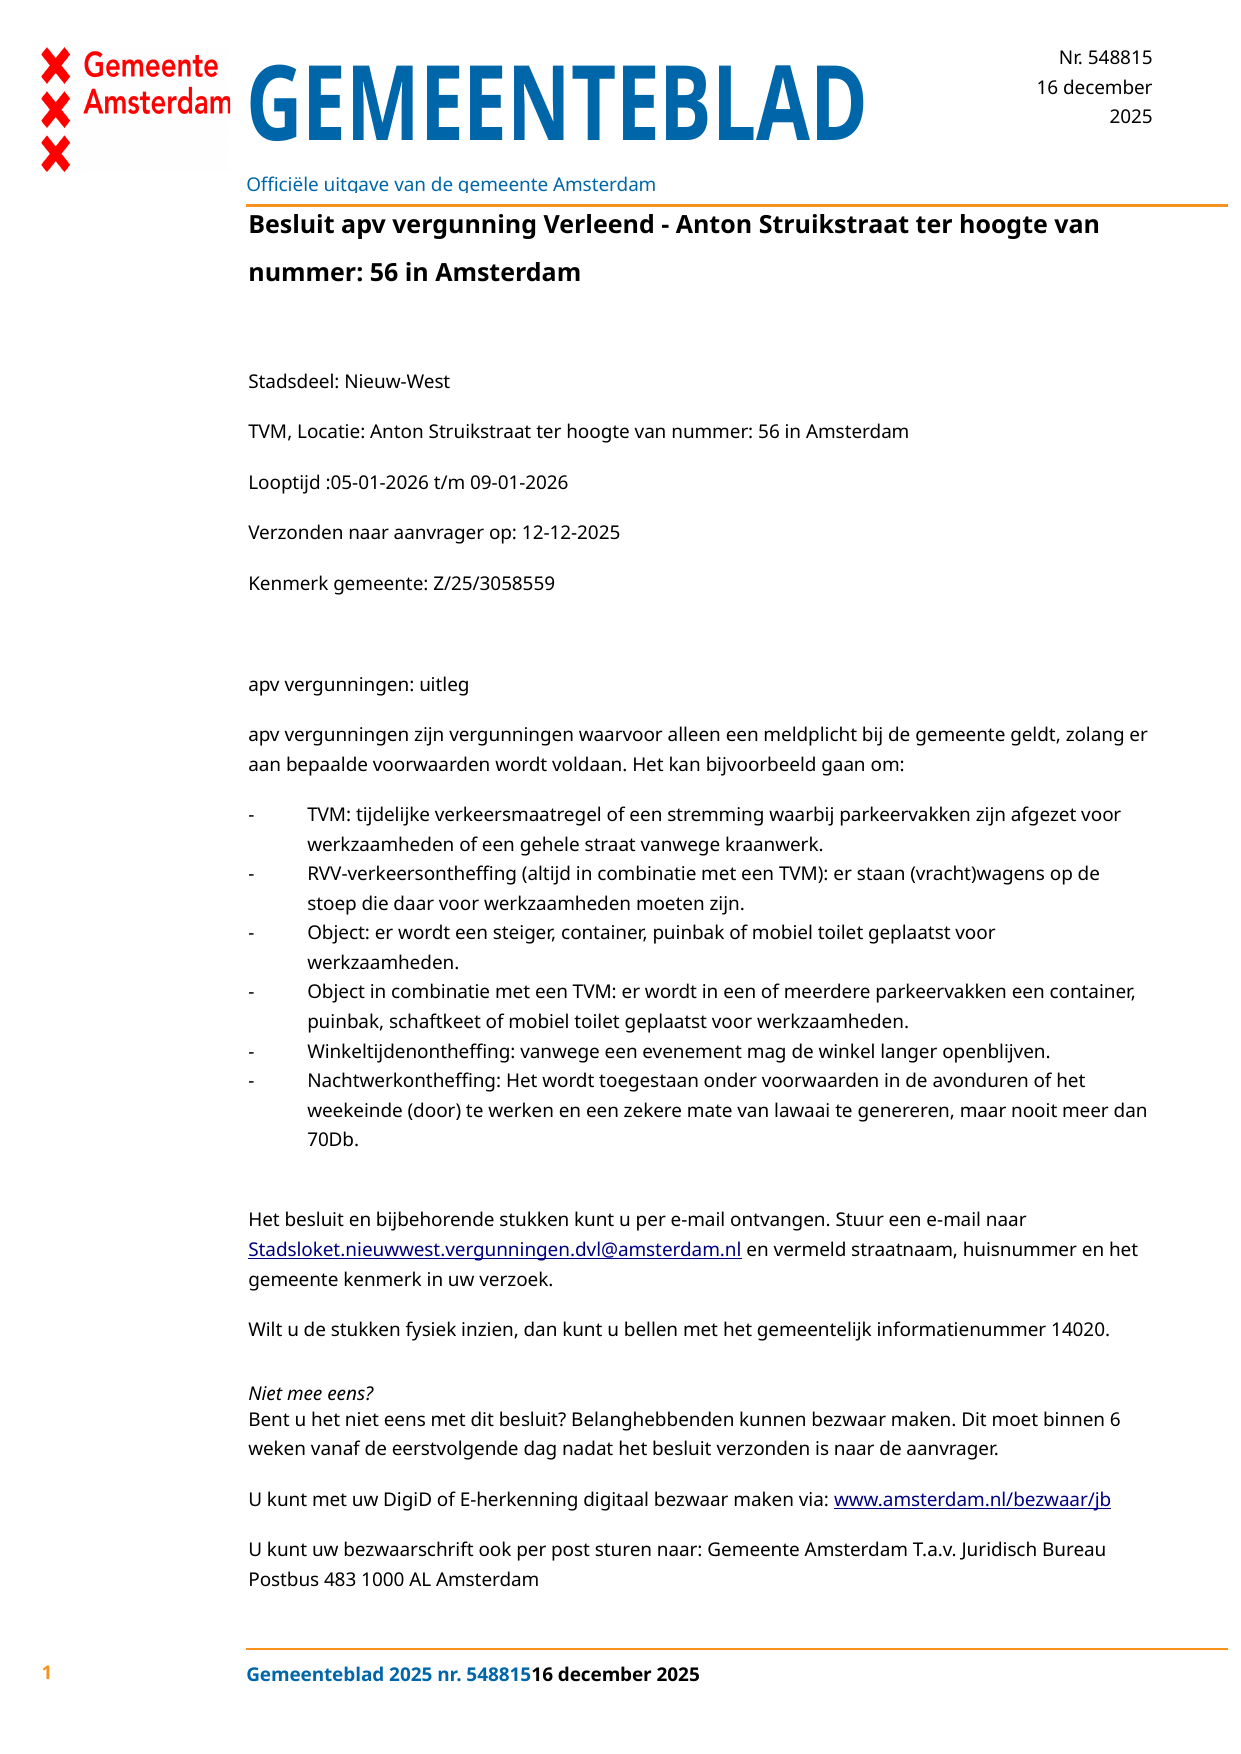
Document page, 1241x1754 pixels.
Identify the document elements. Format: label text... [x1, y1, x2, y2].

list Object: er wordt een steiger, container, puinbak of mobiel toilet geplaatst voor werkzaamheden. [248, 919, 1152, 975]
text Niet mee eens? [248, 1380, 1152, 1406]
text Stadsdeel: Nieuw-West [248, 368, 1152, 394]
text Bent u het niet eens met dit besluit? Belanghebbenden kunnen bezwaar maken. Dit moet binnen 6 weken vanaf de eerstvolgende dag nadat het besluit verzonden is naar de aanvrager. [248, 1406, 1152, 1461]
text Kenmerk gemeente: Z/25/3058559 [248, 570, 1152, 596]
list Winkeltijdenontheffing: vanwege een evenement mag de winkel langer openblijven. [248, 1038, 1152, 1064]
text Wilt u de stukken fysiek inzien, dan kunt u bellen met het gemeentelijk informatienummer 14020. [248, 1316, 1152, 1342]
text Looptijd :05-01-2026 t/m 09-01-2026 [248, 469, 1152, 495]
text U kunt met uw DigiD of E-herkenning digitaal bezwaar maken via: www.amsterdam.nl/bezwaar/jb [248, 1486, 1152, 1512]
text Verzonden naar aanvrager op: 12-12-2025 [248, 519, 1152, 545]
text Besluit apv vergunning Verleend - Anton Struikstraat ter hoogte van nummer: 56 in Amsterdam [248, 207, 1152, 288]
text TVM, Locatie: Anton Struikstraat ter hoogte van nummer: 56 in Amsterdam [248, 419, 1152, 444]
list Nachtwerkontheffing: Het wordt toegestaan onder voorwaarden in de avonduren of het weekeinde (door) te werken en een zekere mate van lawaai te genereren, maar nooit meer dan 70Db. [248, 1067, 1152, 1152]
list TVM: tijdelijke verkeersmaatregel of een stremming waarbij parkeervakken zijn afgezet voor werkzaamheden of een gehele straat vanwege kraanwerk. [248, 801, 1152, 857]
picture [41, 47, 231, 172]
text apv vergunningen zijn vergunningen waarvoor alleen een meldplicht bij de gemeente geldt, zolang er aan bepaalde voorwaarden wordt voldaan. Het kan bijvoorbeeld gaan om: [248, 721, 1152, 777]
text Het besluit en bijbehorende stukken kunt u per e-mail ontvangen. Stuur een e-mail naar Stadsloket.nieuwwest.vergunningen.dvl@amsterdam.nl en vermeld straatnaam, huisnummer en het gemeente kenmerk in uw verzoek. [248, 1207, 1152, 1292]
list Object in combinatie met een TVM: er wordt in een of meerdere parkeervakken een container, puinbak, schaftkeet of mobiel toilet geplaatst voor werkzaamheden. [248, 979, 1152, 1034]
list RVV-verkeersontheffing (altijd in combinatie met een TVM): er staan (vracht)wagens op de stoep die daar voor werkzaamheden moeten zijn. [248, 860, 1152, 916]
text apv vergunningen: uitleg [248, 671, 1152, 697]
text U kunt uw bezwaarschrift ook per post sturen naar: Gemeente Amsterdam T.a.v. Juridisch Bureau Postbus 483 1000 AL Amsterdam [248, 1536, 1152, 1592]
